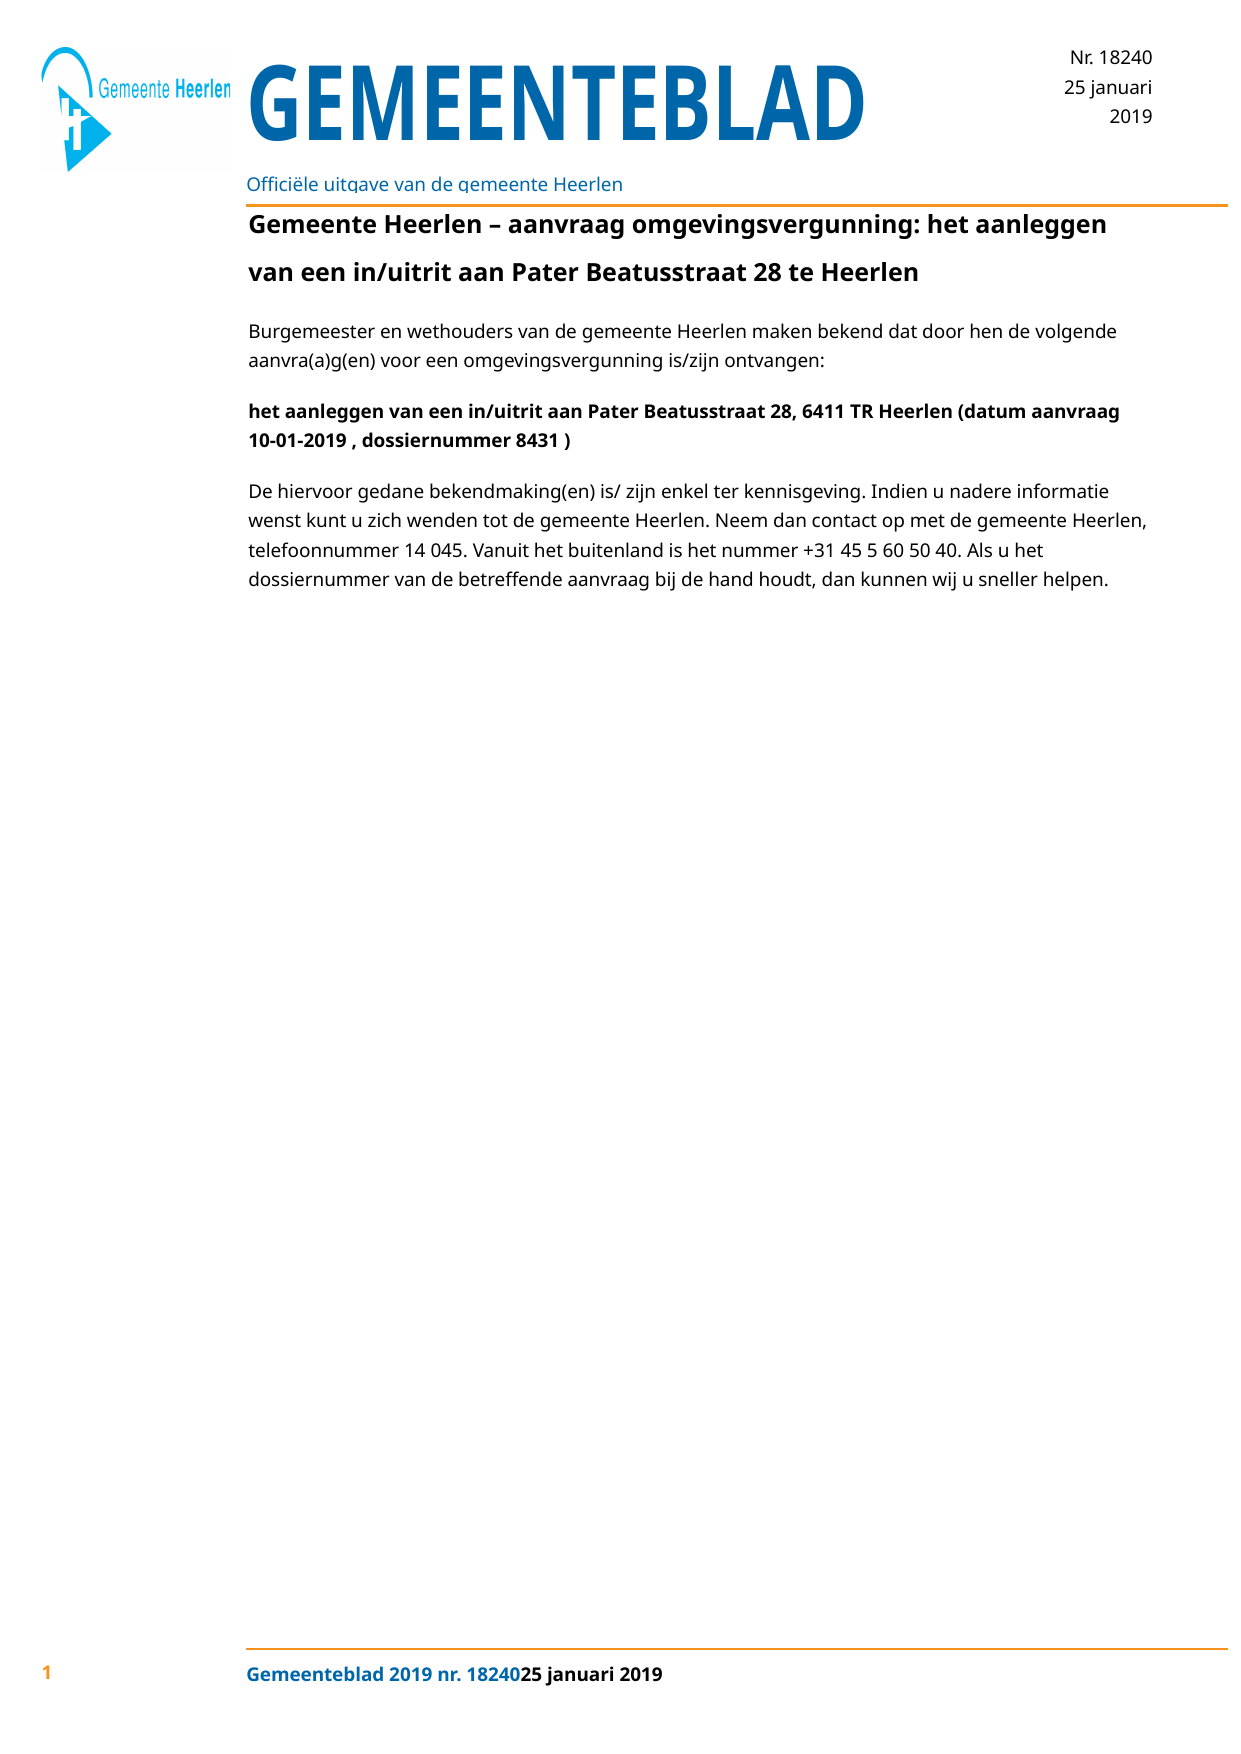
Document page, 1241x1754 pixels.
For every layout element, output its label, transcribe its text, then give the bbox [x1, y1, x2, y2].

picture [41, 47, 231, 172]
text Burgemeester en wethouders van de gemeente Heerlen maken bekend dat door hen de volgende aanvra(a)g(en) voor een omgevingsvergunning is/zijn ontvangen: [248, 318, 1152, 373]
text De hiervoor gedane bekendmaking(en) is/ zijn enkel ter kennisgeving. Indien u nadere informatie wenst kunt u zich wenden tot de gemeente Heerlen. Neem dan contact op met de gemeente Heerlen, telefoonnummer 14 045. Vanuit het buitenland is het nummer +31 45 5 60 50 40. Als u het dossiernummer van de betreffende aanvraag bij de hand houdt, dan kunnen wij u sneller helpen. [248, 478, 1152, 592]
text het aanleggen van een in/uitrit aan Pater Beatusstraat 28, 6411 TR Heerlen (datum aanvraag 10-01-2019 , dossiernummer 8431 ) [248, 398, 1152, 453]
text Gemeente Heerlen – aanvraag omgevingsvergunning: het aanleggen van een in/uitrit aan Pater Beatusstraat 28 te Heerlen [248, 207, 1152, 288]
picture [41, 47, 58, 70]
